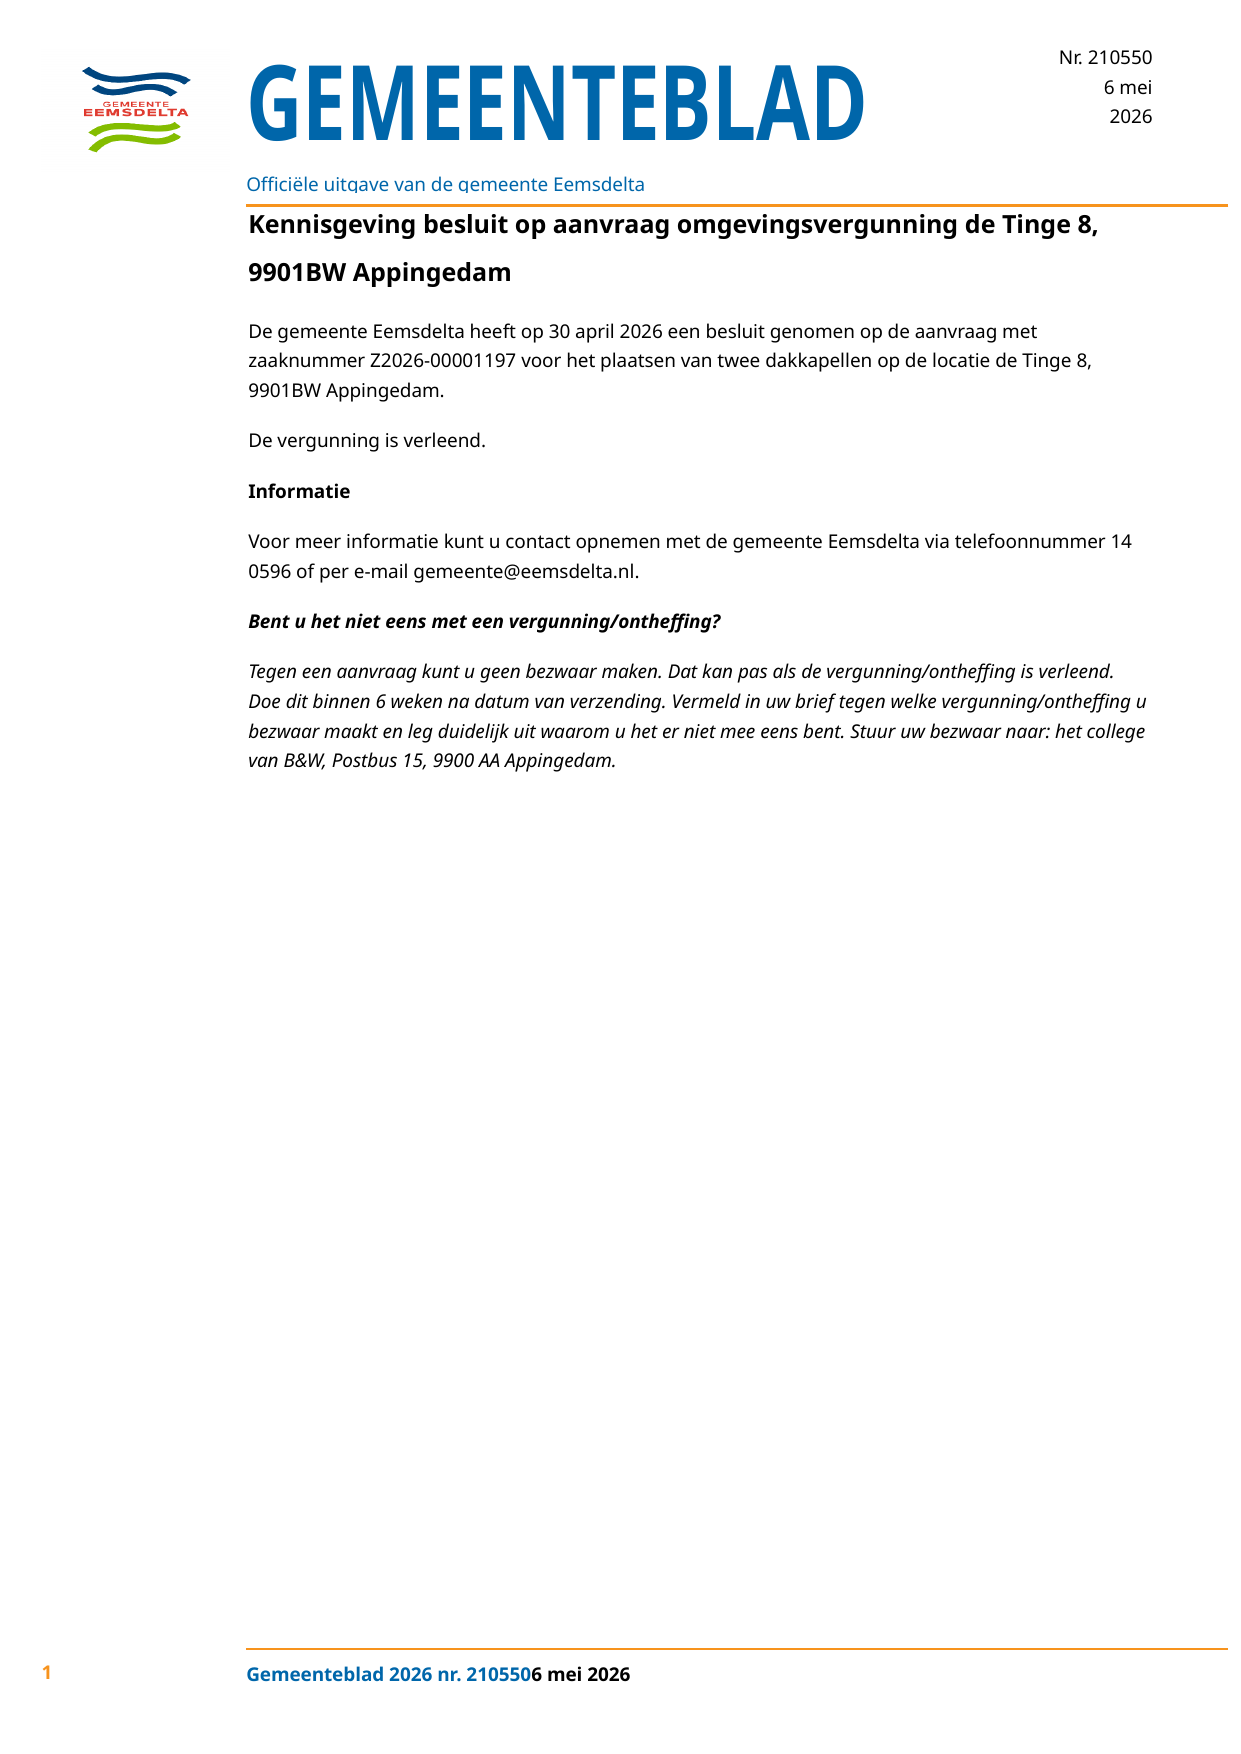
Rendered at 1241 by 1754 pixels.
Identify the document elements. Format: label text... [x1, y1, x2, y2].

text Bent u het niet eens met een vergunning/ontheffing? [248, 608, 1152, 634]
text Kennisgeving besluit op aanvraag omgevingsvergunning de Tinge 8, 9901BW Appingedam [248, 207, 1152, 288]
text De gemeente Eemsdelta heeft op 30 april 2026 een besluit genomen op de aanvraag met zaaknummer Z2026-00001197 voor het plaatsen van twee dakkapellen op de locatie de Tinge 8, 9901BW Appingedam. [248, 318, 1152, 403]
text Tegen een aanvraag kunt u geen bezwaar maken. Dat kan pas als de vergunning/ontheffing is verleend. Doe dit binnen 6 weken na datum van verzending. Vermeld in uw brief tegen welke vergunning/ontheffing u bezwaar maakt en leg duidelijk uit waarom u het er niet mee eens bent. Stuur uw bezwaar naar: het college van B&W, Postbus 15, 9900 AA Appingedam. [248, 659, 1152, 773]
text Informatie [248, 478, 1152, 504]
picture [41, 47, 231, 172]
text Voor meer informatie kunt u contact opnemen met de gemeente Eemsdelta via telefoonnummer 14 0596 of per e-mail gemeente@eemsdelta.nl. [248, 528, 1152, 584]
text De vergunning is verleend. [248, 427, 1152, 453]
